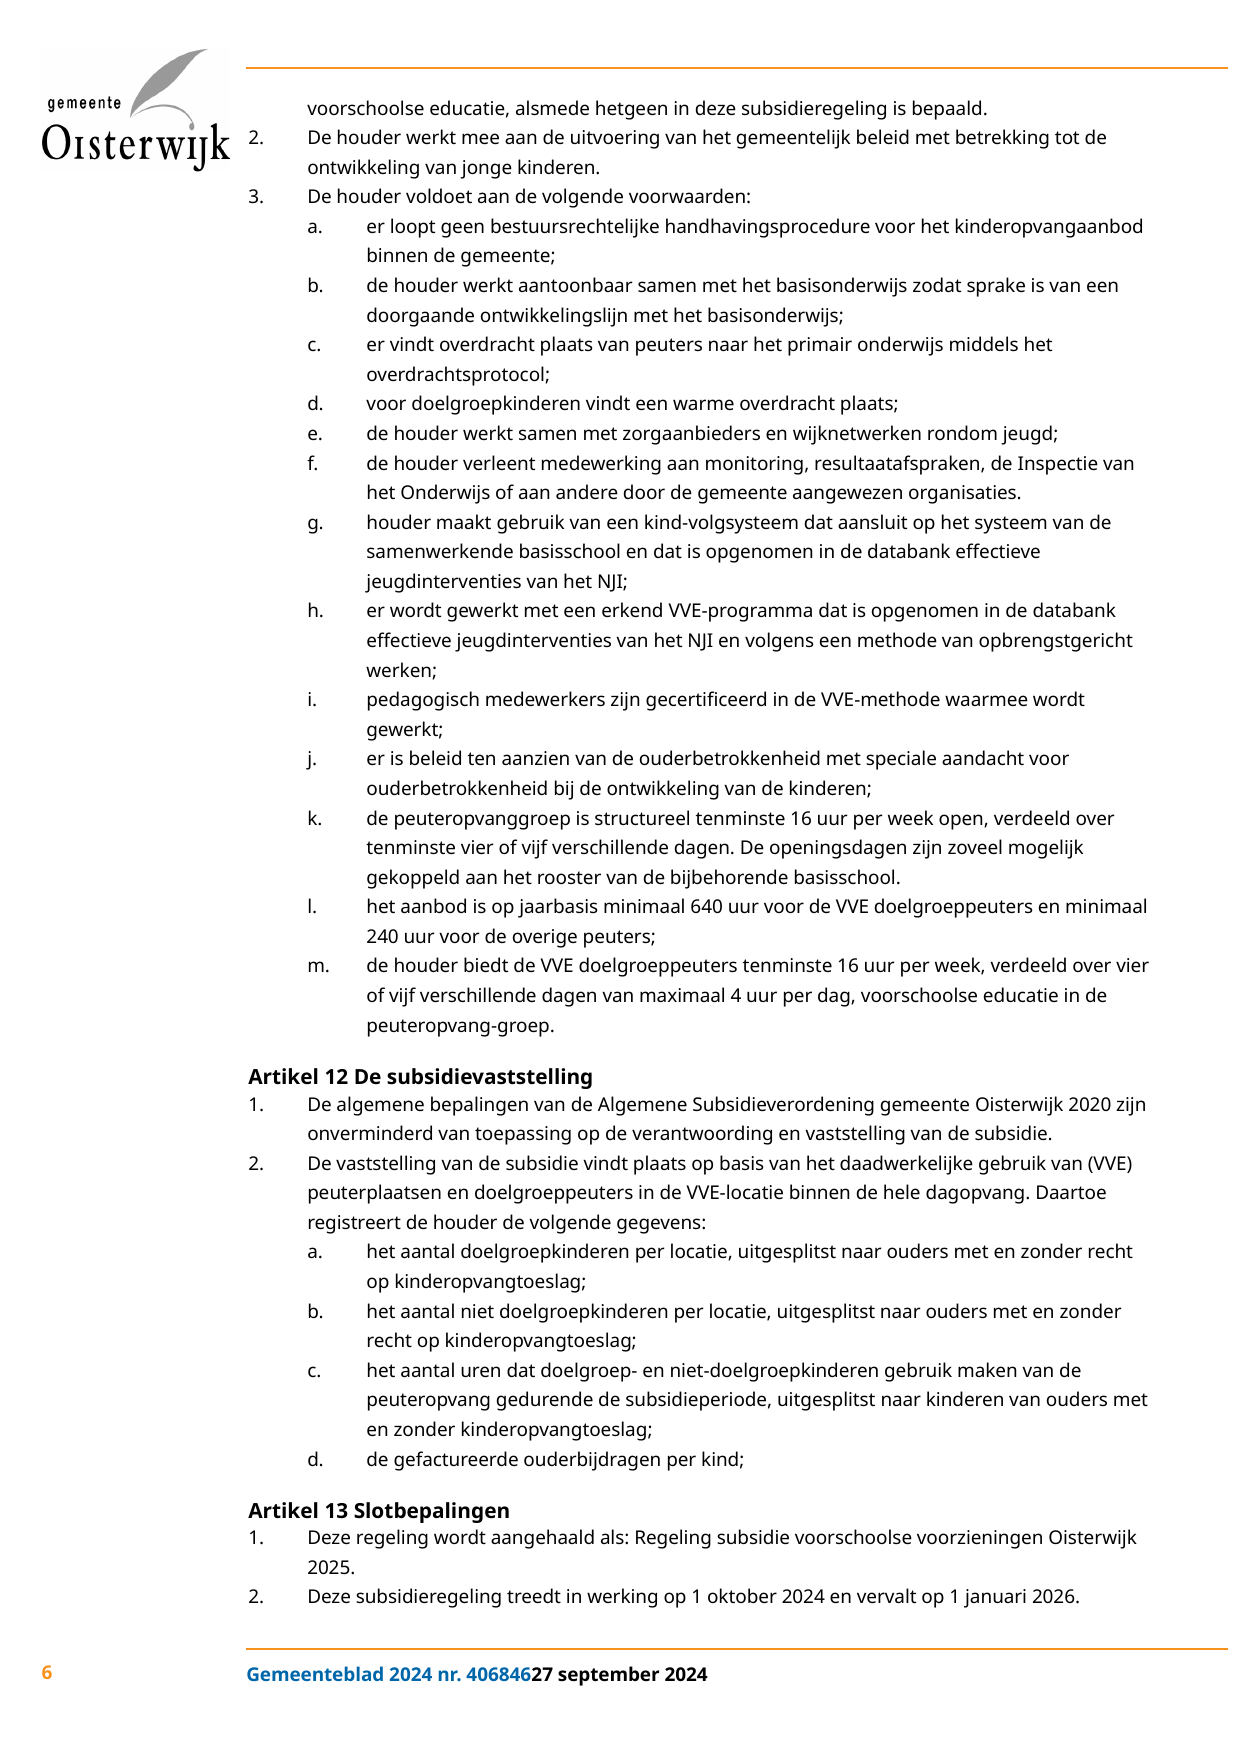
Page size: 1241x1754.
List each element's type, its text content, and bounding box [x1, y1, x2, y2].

list het aanbod is op jaarbasis minimaal 640 uur voor de VVE doelgroeppeuters en minimaal 240 uur voor de overige peuters; [307, 893, 1152, 949]
list voorschoolse educatie, alsmede hetgeen in deze subsidieregeling is bepaald. [248, 95, 1152, 121]
list de houder werkt samen met zorgaanbieders en wijknetwerken rondom jeugd; [307, 420, 1152, 446]
text Artikel 12 De subsidievaststelling [248, 1062, 1152, 1091]
list De houder werkt mee aan de uitvoering van het gemeentelijk beleid met betrekking tot de ontwikkeling van jonge kinderen. [248, 124, 1152, 180]
list er loopt geen bestuursrechtelijke handhavingsprocedure voor het kinderopvangaanbod binnen de gemeente; [307, 213, 1152, 268]
list de peuteropvanggroep is structureel tenminste 16 uur per week open, verdeeld over tenminste vier of vijf verschillende dagen. De openingsdagen zijn zoveel mogelijk gekoppeld aan het rooster van de bijbehorende basisschool. [307, 805, 1152, 890]
list de houder verleent medewerking aan monitoring, resultaatafspraken, de Inspectie van het Onderwijs of aan andere door de gemeente aangewezen organisaties. [307, 450, 1152, 505]
list er wordt gewerkt met een erkend VVE-programma dat is opgenomen in de databank effectieve jeugdinterventies van het NJI en volgens een methode van opbrengstgericht werken; [307, 598, 1152, 683]
list De houder voldoet aan de volgende voorwaarden: [248, 183, 1152, 209]
list Deze subsidieregeling treedt in werking op 1 oktober 2024 en vervalt op 1 januari 2026. [248, 1584, 1152, 1609]
picture [41, 47, 231, 172]
list er vindt overdracht plaats van peuters naar het primair onderwijs middels het overdrachtsprotocol; [307, 331, 1152, 387]
text Artikel 13 Slotbepalingen [248, 1496, 1152, 1524]
list het aantal uren dat doelgroep- en niet-doelgroepkinderen gebruik maken van de peuteropvang gedurende de subsidieperiode, uitgesplitst naar kinderen van ouders met en zonder kinderopvangtoeslag; [307, 1357, 1152, 1442]
list er is beleid ten aanzien van de ouderbetrokkenheid met speciale aandacht voor ouderbetrokkenheid bij de ontwikkeling van de kinderen; [307, 746, 1152, 801]
list de houder werkt aantoonbaar samen met het basisonderwijs zodat sprake is van een doorgaande ontwikkelingslijn met het basisonderwijs; [307, 272, 1152, 328]
list De vaststelling van de subsidie vindt plaats op basis van het daadwerkelijke gebruik van (VVE) peuterplaatsen en doelgroeppeuters in de VVE-locatie binnen de hele dagopvang. Daartoe registreert de houder de volgende gegevens: [248, 1150, 1152, 1235]
list pedagogisch medewerkers zijn gecertificeerd in de VVE-methode waarmee wordt gewerkt; [307, 686, 1152, 742]
list voor doelgroepkinderen vindt een warme overdracht plaats; [307, 391, 1152, 416]
list de gefactureerde ouderbijdragen per kind; [307, 1446, 1152, 1471]
list de houder biedt de VVE doelgroeppeuters tenminste 16 uur per week, verdeeld over vier of vijf verschillende dagen van maximaal 4 uur per dag, voorschoolse educatie in de peuteropvang-groep. [307, 953, 1152, 1038]
list het aantal doelgroepkinderen per locatie, uitgesplitst naar ouders met en zonder recht op kinderopvangtoeslag; [307, 1239, 1152, 1294]
list houder maakt gebruik van een kind-volgsysteem dat aansluit op het systeem van de samenwerkende basisschool en dat is opgenomen in de databank effectieve jeugdinterventies van het NJI; [307, 509, 1152, 594]
list De algemene bepalingen van de Algemene Subsidieverordening gemeente Oisterwijk 2020 zijn onverminderd van toepassing op de verantwoording en vaststelling van de subsidie. [248, 1091, 1152, 1146]
list Deze regeling wordt aangehaald als: Regeling subsidie voorschoolse voorzieningen Oisterwijk 2025. [248, 1524, 1152, 1580]
list het aantal niet doelgroepkinderen per locatie, uitgesplitst naar ouders met en zonder recht op kinderopvangtoeslag; [307, 1298, 1152, 1353]
